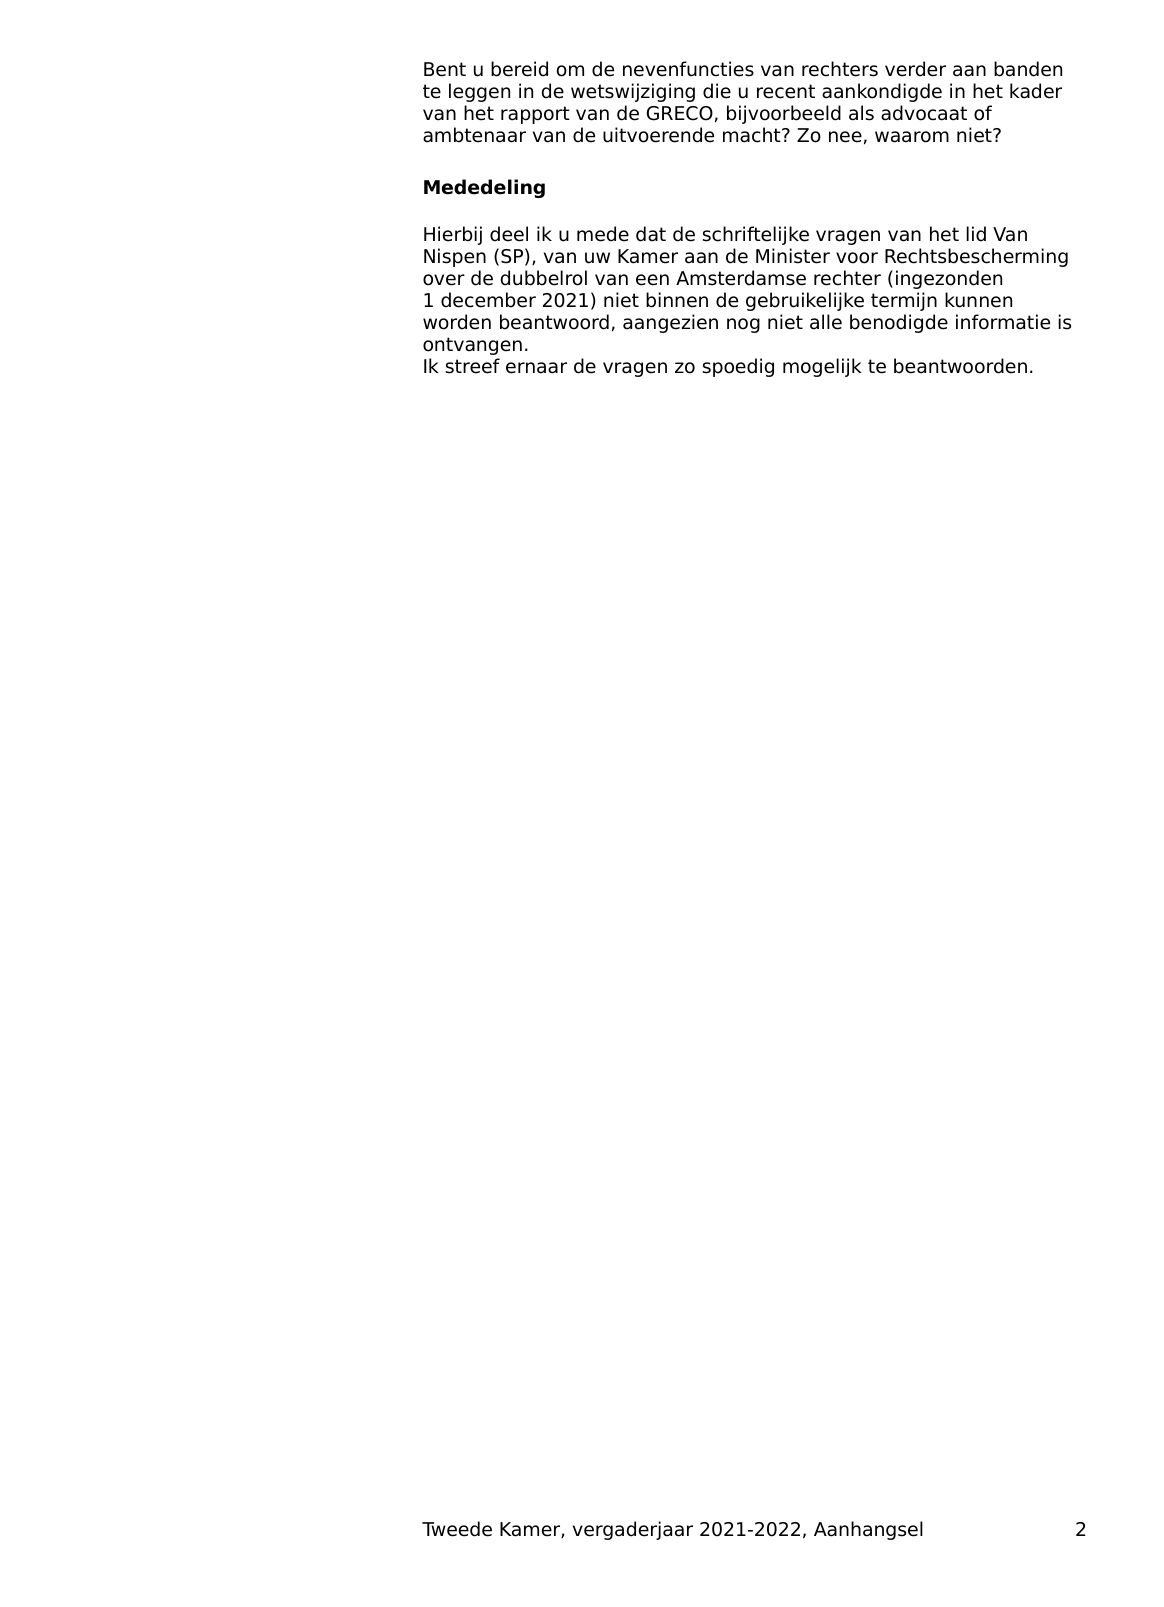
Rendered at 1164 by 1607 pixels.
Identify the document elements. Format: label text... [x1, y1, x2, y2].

text Hierbij deel ik u mede dat de schriftelijke vragen van het lid Van Nispen (SP), van uw Kamer aan de Minister voor Rechtsbescherming over de dubbelrol van een Amsterdamse rechter (ingezonden 1 december 2021) niet binnen de gebruikelijke termijn kunnen worden beantwoord, aangezien nog niet alle benodigde informatie is ontvangen. [422, 224, 1087, 356]
subtitle Mededeling [422, 177, 1087, 199]
text Bent u bereid om de nevenfuncties van rechters verder aan banden te leggen in de wetswijziging die u recent aankondigde in het kader van het rapport van de GRECO, bijvoorbeeld als advocaat of ambtenaar van de uitvoerende macht? Zo nee, waarom niet? [422, 59, 1087, 147]
text Ik streef ernaar de vragen zo spoedig mogelijk te beantwoorden. [422, 356, 1087, 378]
